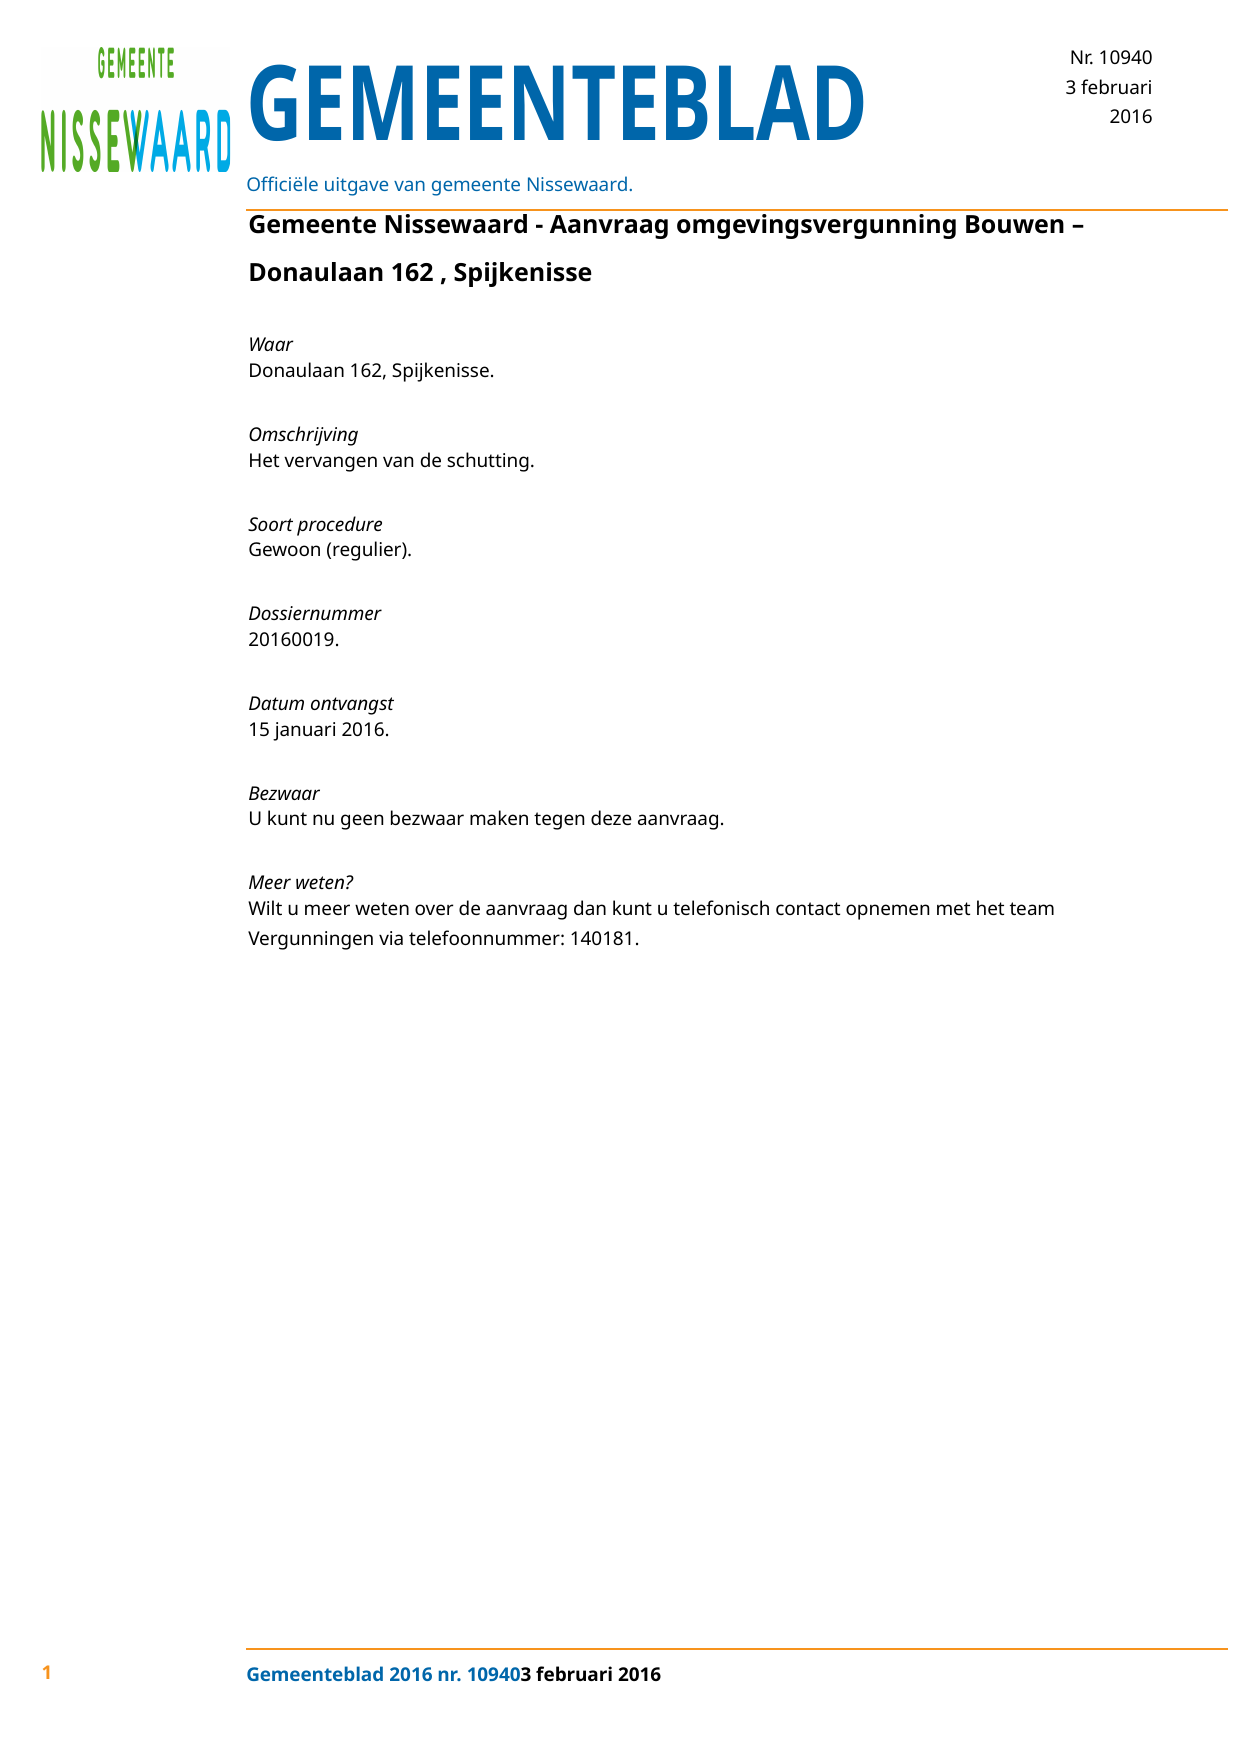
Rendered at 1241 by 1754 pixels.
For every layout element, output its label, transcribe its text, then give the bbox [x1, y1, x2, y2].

text Waar [248, 331, 1152, 357]
text 20160019. [248, 626, 1152, 652]
text Datum ontvangst [248, 690, 1152, 716]
text Dossiernummer [248, 601, 1152, 626]
picture [201, 122, 206, 138]
picture [41, 47, 231, 172]
text Gemeente Nissewaard - Aanvraag omgevingsvergunning Bouwen – Donaulaan 162 , Spijkenisse [248, 211, 1152, 288]
text U kunt nu geen bezwaar maken tegen deze aanvraag. [248, 806, 1152, 831]
text Het vervangen van de schutting. [248, 447, 1152, 473]
text Meer weten? [248, 869, 1152, 895]
text Omschrijving [248, 421, 1152, 447]
picture [154, 157, 165, 172]
picture [200, 151, 206, 172]
text Bezwaar [248, 780, 1152, 806]
text Gewoon (regulier). [248, 537, 1152, 562]
text Wilt u meer weten over de aanvraag dan kunt u telefonisch contact opnemen met het team Vergunningen via telefoonnummer: 140181. [248, 895, 1152, 951]
picture [176, 157, 187, 172]
text 15 januari 2016. [248, 716, 1152, 742]
text Donaulaan 162, Spijkenisse. [248, 357, 1152, 383]
picture [222, 122, 227, 160]
text Soort procedure [248, 511, 1152, 537]
